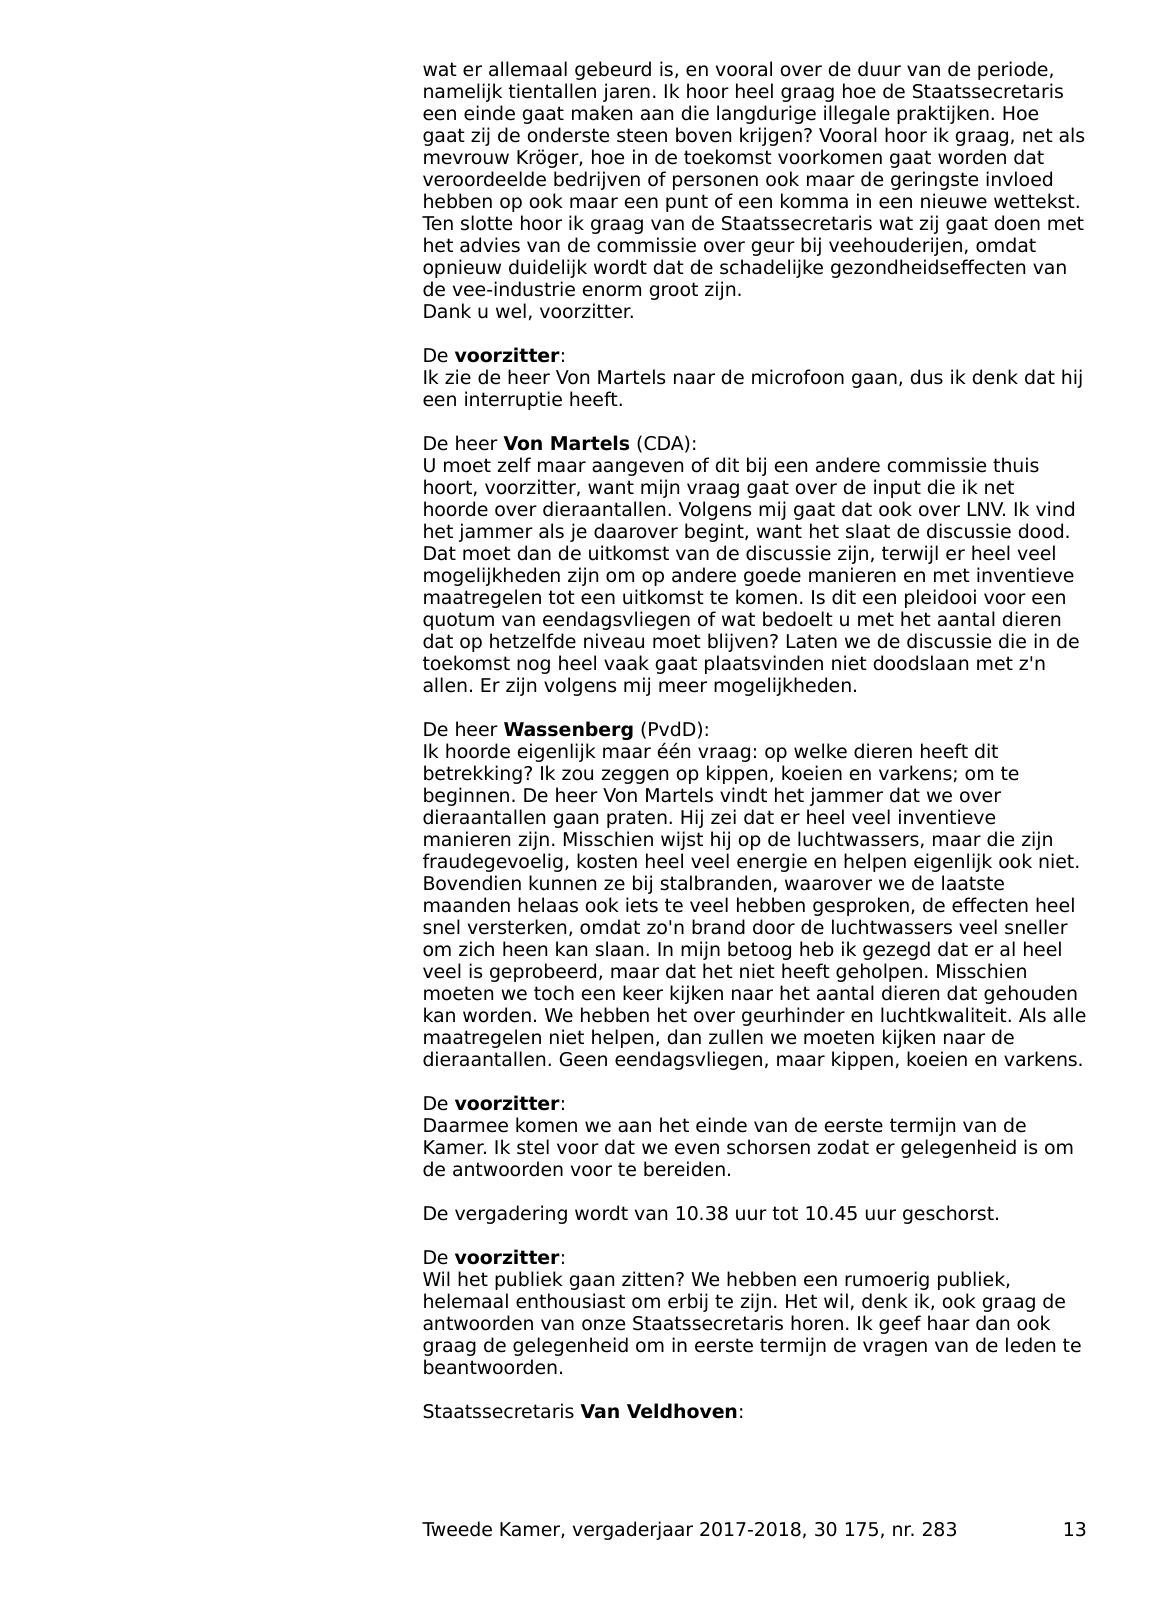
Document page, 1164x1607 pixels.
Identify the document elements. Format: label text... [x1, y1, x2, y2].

text U moet zelf maar aangeven of dit bij een andere commissie thuis hoort, voorzitter, want mijn vraag gaat over de input die ik net hoorde over dieraantallen. Volgens mij gaat dat ook over LNV. Ik vind het jammer als je daarover begint, want het slaat de discussie dood. Dat moet dan de uitkomst van de discussie zijn, terwijl er heel veel mogelijkheden zijn om op andere goede manieren en met inventieve maatregelen tot een uitkomst te komen. Is dit een pleidooi voor een quotum van eendagsvliegen of wat bedoelt u met het aantal dieren dat op hetzelfde niveau moet blijven? Laten we de discussie die in de toekomst nog heel vaak gaat plaatsvinden niet doodslaan met z'n allen. Er zijn volgens mij meer mogelijkheden. [422, 455, 1087, 697]
text Dank u wel, voorzitter. [422, 301, 1087, 323]
text De heer Von Martels (CDA): [422, 433, 1087, 455]
text De vergadering wordt van 10.38 uur tot 10.45 uur geschorst. [422, 1203, 1087, 1225]
text Ik zie de heer Von Martels naar de microfoon gaan, dus ik denk dat hij een interruptie heeft. [422, 367, 1087, 411]
text wat er allemaal gebeurd is, en vooral over de duur van de periode, namelijk tientallen jaren. Ik hoor heel graag hoe de Staatssecretaris een einde gaat maken aan die langdurige illegale praktijken. Hoe gaat zij de onderste steen boven krijgen? Vooral hoor ik graag, net als mevrouw Kröger, hoe in de toekomst voorkomen gaat worden dat veroordeelde bedrijven of personen ook maar de geringste invloed hebben op ook maar een punt of een komma in een nieuwe wettekst. [422, 59, 1087, 213]
text De voorzitter: [422, 345, 1087, 367]
text Staatssecretaris Van Veldhoven: [422, 1401, 1087, 1423]
text De heer Wassenberg (PvdD): [422, 719, 1087, 741]
text De voorzitter: [422, 1093, 1087, 1115]
text Wil het publiek gaan zitten? We hebben een rumoerig publiek, helemaal enthousiast om erbij te zijn. Het wil, denk ik, ook graag de antwoorden van onze Staatssecretaris horen. Ik geef haar dan ook graag de gelegenheid om in eerste termijn de vragen van de leden te beantwoorden. [422, 1269, 1087, 1379]
text De voorzitter: [422, 1247, 1087, 1269]
text Ten slotte hoor ik graag van de Staatssecretaris wat zij gaat doen met het advies van de commissie over geur bij veehouderijen, omdat opnieuw duidelijk wordt dat de schadelijke gezondheidseffecten van de vee-industrie enorm groot zijn. [422, 213, 1087, 301]
text Ik hoorde eigenlijk maar één vraag: op welke dieren heeft dit betrekking? Ik zou zeggen op kippen, koeien en varkens; om te beginnen. De heer Von Martels vindt het jammer dat we over dieraantallen gaan praten. Hij zei dat er heel veel inventieve manieren zijn. Misschien wijst hij op de luchtwassers, maar die zijn fraudegevoelig, kosten heel veel energie en helpen eigenlijk ook niet. Bovendien kunnen ze bij stalbranden, waarover we de laatste maanden helaas ook iets te veel hebben gesproken, de effecten heel snel versterken, omdat zo'n brand door de luchtwassers veel sneller om zich heen kan slaan. In mijn betoog heb ik gezegd dat er al heel veel is geprobeerd, maar dat het niet heeft geholpen. Misschien moeten we toch een keer kijken naar het aantal dieren dat gehouden kan worden. We hebben het over geurhinder en luchtkwaliteit. Als alle maatregelen niet helpen, dan zullen we moeten kijken naar de dieraantallen. Geen eendagsvliegen, maar kippen, koeien en varkens. [422, 741, 1087, 1071]
text Daarmee komen we aan het einde van de eerste termijn van de Kamer. Ik stel voor dat we even schorsen zodat er gelegenheid is om de antwoorden voor te bereiden. [422, 1115, 1087, 1181]
